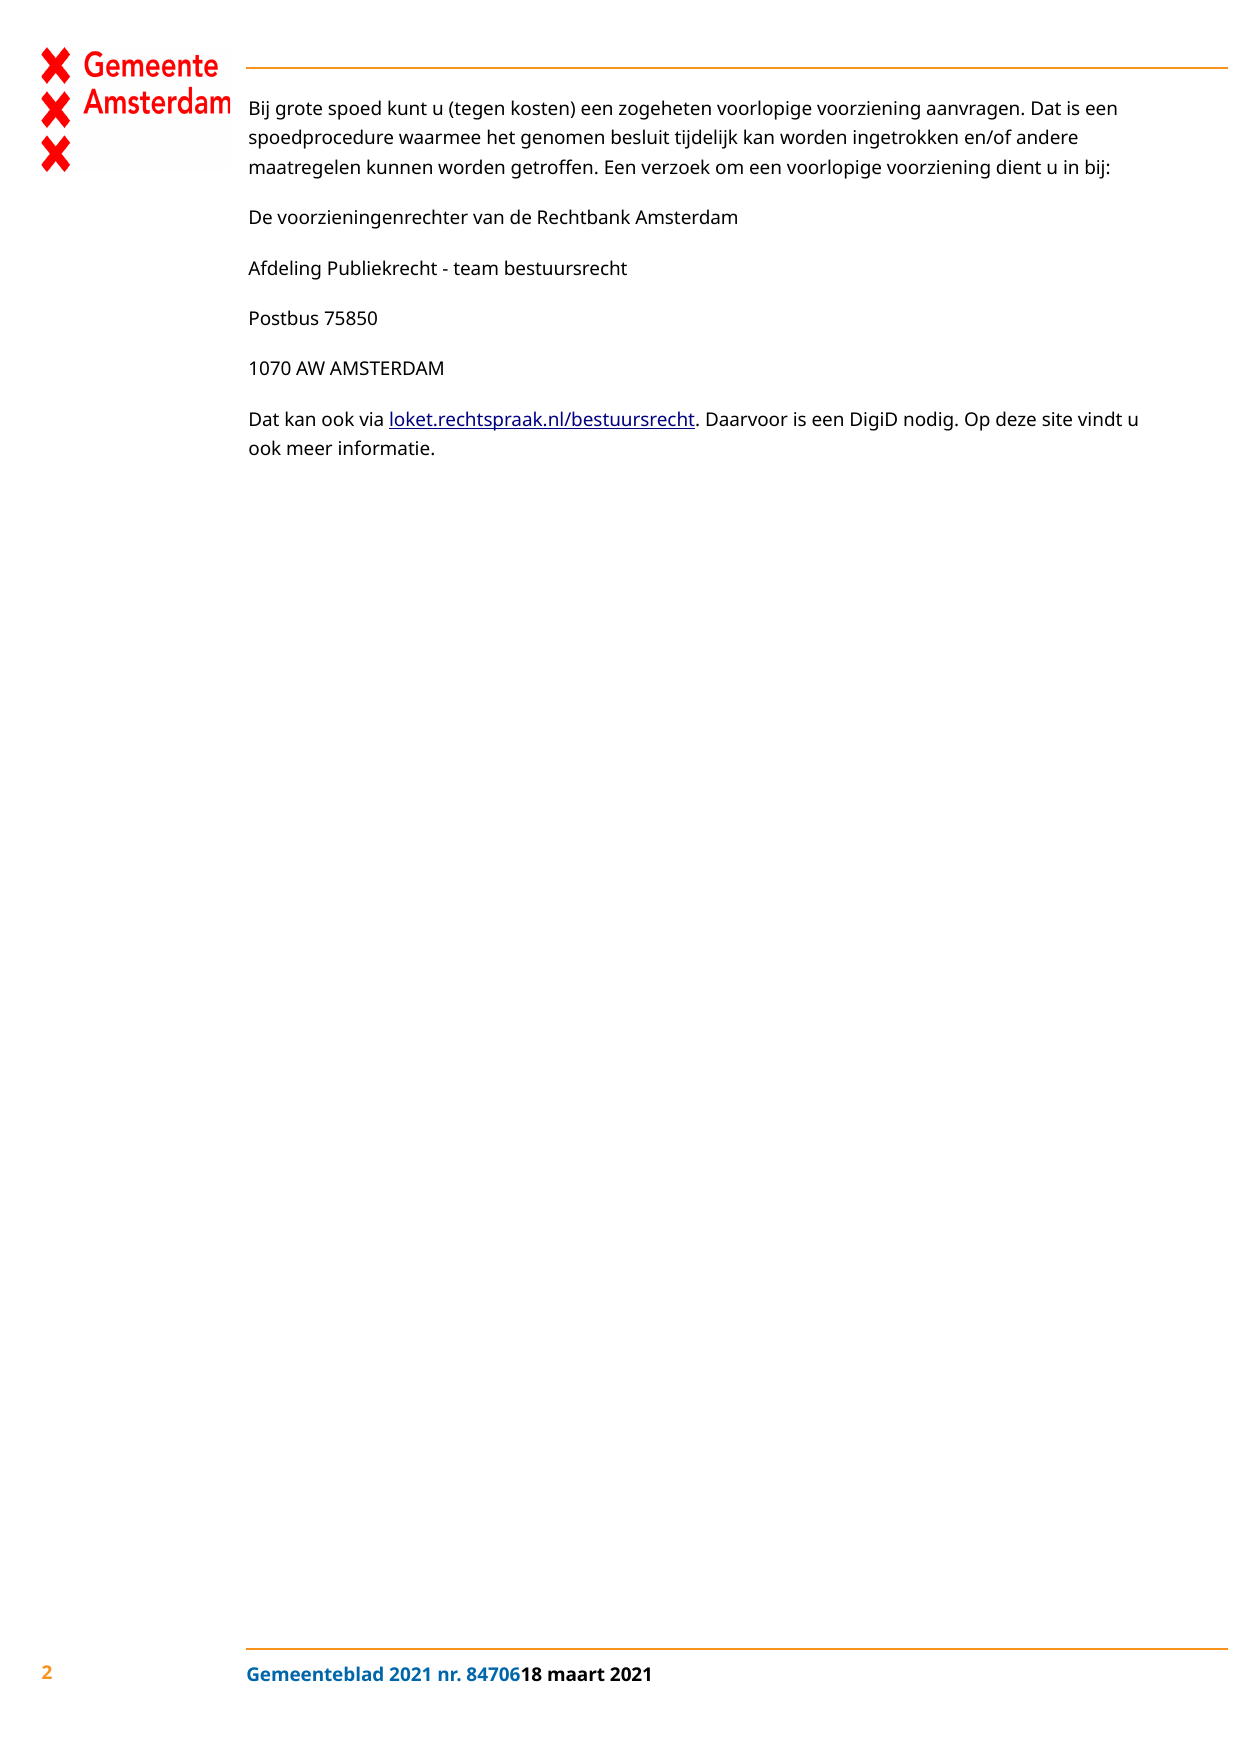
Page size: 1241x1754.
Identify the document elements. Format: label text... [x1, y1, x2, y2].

text Afdeling Publiekrecht - team bestuursrecht [248, 255, 1152, 281]
text 1070 AW AMSTERDAM [248, 356, 1152, 381]
text Dat kan ook via loket.rechtspraak.nl/bestuursrecht. Daarvoor is een DigiD nodig. Op deze site vindt u ook meer informatie. [248, 406, 1152, 461]
text Bij grote spoed kunt u (tegen kosten) een zogeheten voorlopige voorziening aanvragen. Dat is een spoedprocedure waarmee het genomen besluit tijdelijk kan worden ingetrokken en/of andere maatregelen kunnen worden getroffen. Een verzoek om een voorlopige voorziening dient u in bij: [248, 95, 1152, 180]
text Postbus 75850 [248, 305, 1152, 331]
picture [41, 47, 231, 172]
text De voorzieningenrechter van de Rechtbank Amsterdam [248, 204, 1152, 230]
